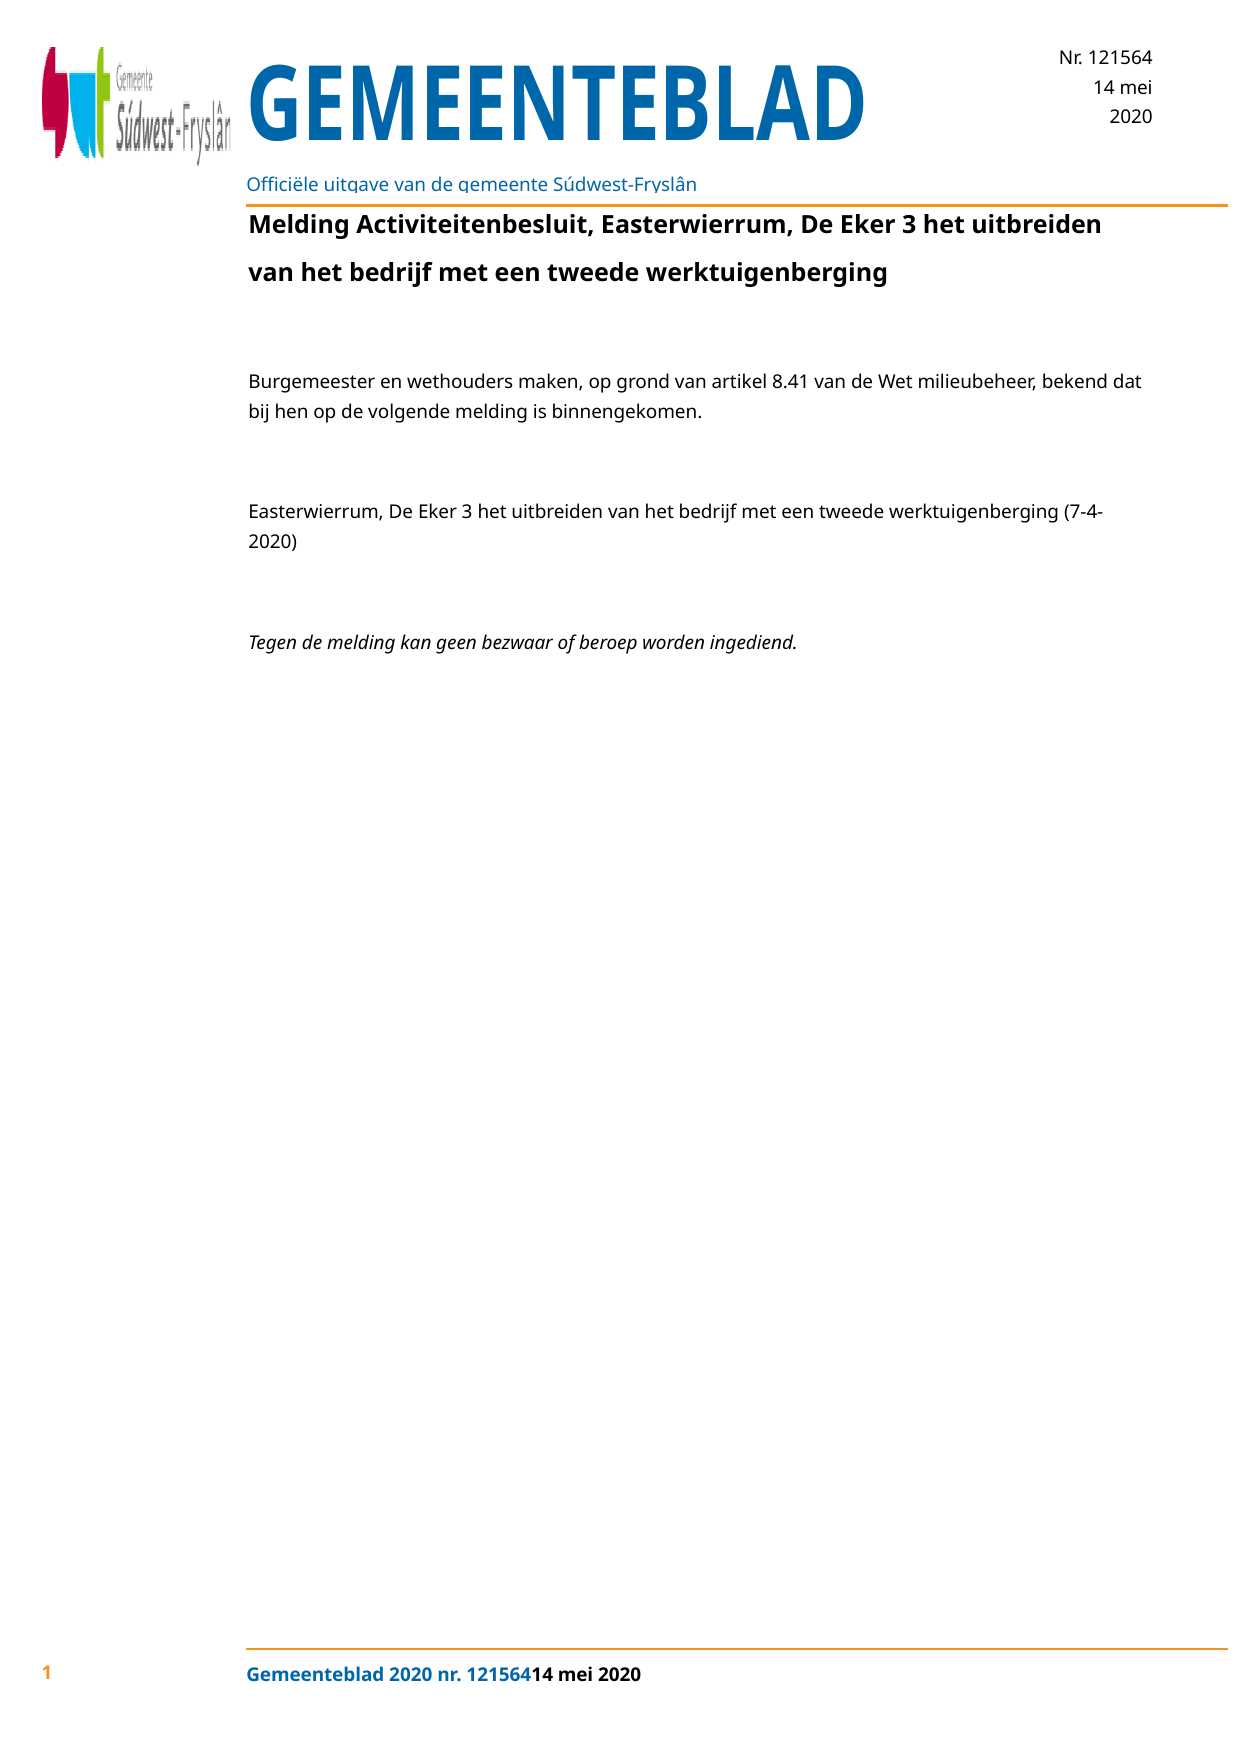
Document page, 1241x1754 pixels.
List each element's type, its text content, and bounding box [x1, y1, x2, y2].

text Easterwierrum, De Eker 3 het uitbreiden van het bedrijf met een tweede werktuigenberging (7-4-2020) [248, 499, 1152, 554]
text Melding Activiteitenbesluit, Easterwierrum, De Eker 3 het uitbreiden van het bedrijf met een tweede werktuigenberging [248, 207, 1152, 288]
text Burgemeester en wethouders maken, op grond van artikel 8.41 van de Wet milieubeheer, bekend dat bij hen op de volgende melding is binnengekomen. [248, 368, 1152, 424]
text Tegen de melding kan geen bezwaar of beroep worden ingediend. [248, 629, 1152, 655]
picture [41, 47, 231, 172]
